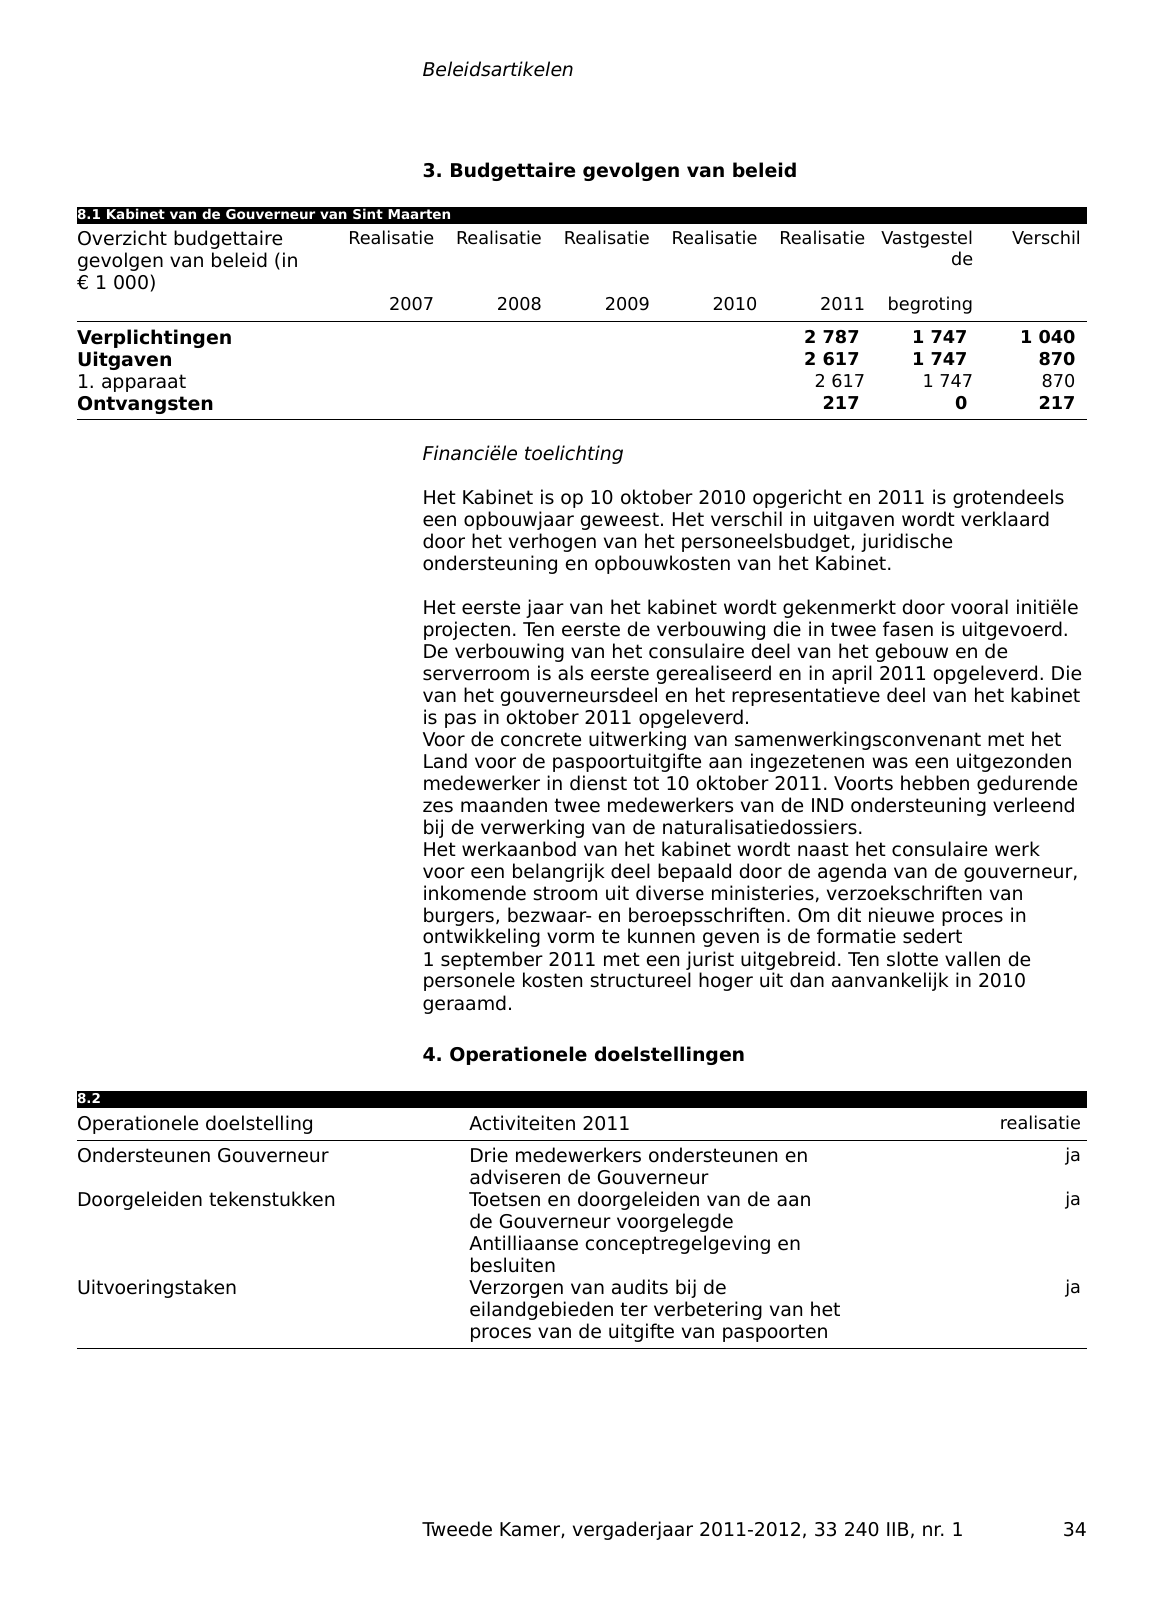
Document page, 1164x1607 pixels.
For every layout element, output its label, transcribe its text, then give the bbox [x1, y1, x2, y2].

table_cell Realisatie [548, 224, 655, 294]
table_cell 1 040 [979, 322, 1087, 349]
table_cell Toetsen en doorgeleiden van de aan de Gouverneur voorgelegde Antilliaanse conceptregelgeving en besluiten [463, 1189, 847, 1277]
text Het Kabinet is op 10 oktober 2010 opgericht en 2011 is grotendeels een opbouwjaar geweest. Het verschil in uitgaven wordt verklaard door het verhogen van het personeelsbudget, juridische ondersteuning en opbouwkosten van het Kabinet. [422, 487, 1087, 574]
table_cell ja [847, 1141, 1087, 1189]
text Voor de concrete uitwerking van samenwerkingsconvenant met het Land voor de paspoortuitgifte aan ingezetenen was een uitgezonden medewerker in dienst tot 10 oktober 2011. Voorts hebben gedurende zes maanden twee medewerkers van de IND ondersteuning verleend bij de verwerking van de naturalisatiedossiers. [422, 729, 1087, 838]
table_cell 2 617 [763, 349, 871, 371]
table_cell 0 [871, 393, 979, 419]
table_cell [655, 322, 763, 349]
table_cell 1. apparaat [77, 371, 332, 393]
table_cell [77, 294, 332, 321]
table_cell Uitvoeringstaken [77, 1277, 463, 1348]
table_header 8.1 Kabinet van de Gouverneur van Sint Maarten [77, 207, 1087, 223]
table_cell [332, 371, 440, 393]
table_cell Verplichtingen [77, 322, 332, 349]
table_cell [440, 371, 548, 393]
table_cell [332, 322, 440, 349]
table_header 8.2 [77, 1091, 1087, 1107]
table_cell [655, 371, 763, 393]
table_cell Drie medewerkers ondersteunen en adviseren de Gouverneur [463, 1141, 847, 1189]
table_cell 2009 [548, 294, 655, 321]
table_cell 2008 [440, 294, 548, 321]
table_cell [548, 393, 655, 419]
table_cell 2 787 [763, 322, 871, 349]
table_cell ja [847, 1277, 1087, 1348]
table_cell Realisatie [440, 224, 548, 294]
table_cell [548, 349, 655, 371]
table_cell Realisatie [655, 224, 763, 294]
table_cell realisatie [847, 1108, 1087, 1139]
table_cell 1 747 [871, 322, 979, 349]
table_cell 2 617 [763, 371, 871, 393]
subtitle 4. Operationele doelstellingen [422, 1044, 1087, 1066]
table_cell [655, 393, 763, 419]
table_cell Overzicht budgettaire gevolgen van beleid (in € 1 000) [77, 224, 332, 294]
subtitle 3. Budgettaire gevolgen van beleid [422, 160, 1087, 182]
table_cell [440, 393, 548, 419]
table_cell Uitgaven [77, 349, 332, 371]
table_cell [655, 349, 763, 371]
table_cell Operationele doelstelling [77, 1108, 463, 1139]
table_cell Verzorgen van audits bij de eilandgebieden ter verbetering van het proces van de uitgifte van paspoorten [463, 1277, 847, 1348]
table_cell 217 [763, 393, 871, 419]
table_cell begroting [871, 294, 979, 321]
table_cell Activiteiten 2011 [463, 1108, 847, 1139]
table_cell 2011 [763, 294, 871, 321]
table_cell 2010 [655, 294, 763, 321]
table_cell 217 [979, 393, 1087, 419]
subtitle Financiële toelichting [422, 442, 1087, 464]
table_cell Realisatie [763, 224, 871, 294]
table_cell [548, 322, 655, 349]
table_cell 1 747 [871, 371, 979, 393]
table_cell Verschil [979, 224, 1087, 294]
text Het werkaanbod van het kabinet wordt naast het consulaire werk voor een belangrijk deel bepaald door de agenda van de gouverneur, inkomende stroom uit diverse ministeries, verzoekschriften van burgers, bezwaar- en beroepsschriften. Om dit nieuwe proces in ontwikkeling vorm te kunnen geven is de formatie sedert 1 september 2011 met een jurist uitgebreid. Ten slotte vallen de personele kosten structureel hoger uit dan aanvankelijk in 2010 geraamd. [422, 838, 1087, 1014]
table_cell Ontvangsten [77, 393, 332, 419]
table_cell 1 747 [871, 349, 979, 371]
table_cell Ondersteunen Gouverneur [77, 1141, 463, 1189]
table_cell [440, 322, 548, 349]
table_cell [548, 371, 655, 393]
table_cell 870 [979, 349, 1087, 371]
table_cell Realisatie [332, 224, 440, 294]
text Het eerste jaar van het kabinet wordt gekenmerkt door vooral initiële projecten. Ten eerste de verbouwing die in twee fasen is uitgevoerd. De verbouwing van het consulaire deel van het gebouw en de serverroom is als eerste gerealiseerd en in april 2011 opgeleverd. Die van het gouverneursdeel en het representatieve deel van het kabinet is pas in oktober 2011 opgeleverd. [422, 597, 1087, 729]
table_cell [332, 393, 440, 419]
table_cell 2007 [332, 294, 440, 321]
table_cell [979, 294, 1087, 321]
table_cell [332, 349, 440, 371]
table_cell Vastgestelde [871, 224, 979, 294]
table_cell Doorgeleiden tekenstukken [77, 1189, 463, 1277]
table_cell [440, 349, 548, 371]
table_cell ja [847, 1189, 1087, 1277]
table_cell 870 [979, 371, 1087, 393]
